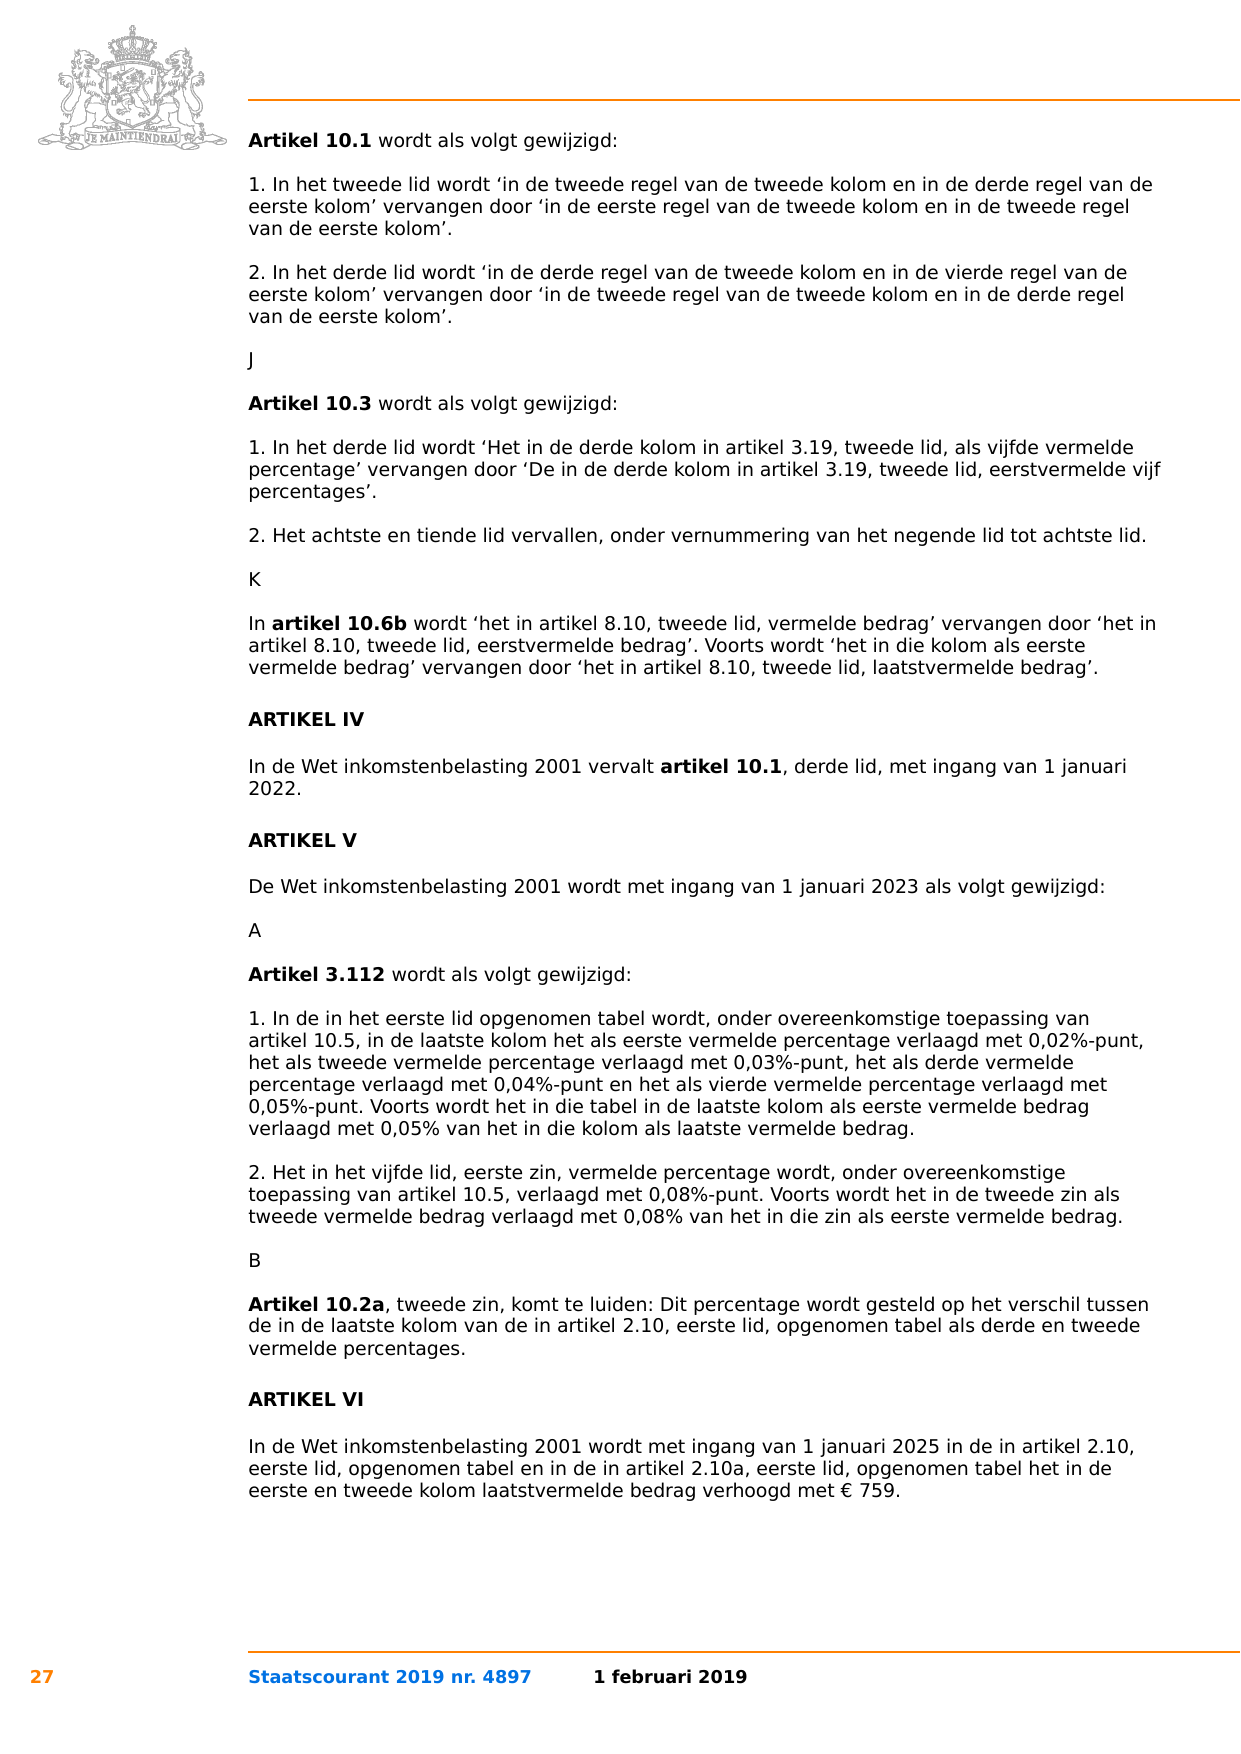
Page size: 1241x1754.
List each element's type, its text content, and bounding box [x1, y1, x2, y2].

text 1. In het derde lid wordt ‘Het in de derde kolom in artikel 3.19, tweede lid, als vijfde vermelde percentage’ vervangen door ‘De in de derde kolom in artikel 3.19, tweede lid, eerstvermelde vijf percentages’. [248, 437, 1163, 503]
text 2. In het derde lid wordt ‘in de derde regel van de tweede kolom en in de vierde regel van de eerste kolom’ vervangen door ‘in de tweede regel van de tweede kolom en in de derde regel van de eerste kolom’. [248, 262, 1163, 327]
text J [248, 349, 1163, 371]
subtitle ARTIKEL VI [248, 1389, 1163, 1411]
text In de Wet inkomstenbelasting 2001 wordt met ingang van 1 januari 2025 in de in artikel 2.10, eerste lid, opgenomen tabel en in de in artikel 2.10a, eerste lid, opgenomen tabel het in de eerste en tweede kolom laatstvermelde bedrag verhoogd met € 759. [248, 1436, 1163, 1502]
text In de Wet inkomstenbelasting 2001 vervalt artikel 10.1, derde lid, met ingang van 1 januari 2022. [248, 756, 1163, 799]
text In artikel 10.6b wordt ‘het in artikel 8.10, tweede lid, vermelde bedrag’ vervangen door ‘het in artikel 8.10, tweede lid, eerstvermelde bedrag’. Voorts wordt ‘het in die kolom als eerste vermelde bedrag’ vervangen door ‘het in artikel 8.10, tweede lid, laatstvermelde bedrag’. [248, 613, 1163, 678]
text 1. In de in het eerste lid opgenomen tabel wordt, onder overeenkomstige toepassing van artikel 10.5, in de laatste kolom het als eerste vermelde percentage verlaagd met 0,02%-punt, het als tweede vermelde percentage verlaagd met 0,03%-punt, het als derde vermelde percentage verlaagd met 0,04%-punt en het als vierde vermelde percentage verlaagd met 0,05%-punt. Voorts wordt het in die tabel in de laatste kolom als eerste vermelde bedrag verlaagd met 0,05% van het in die kolom als laatste vermelde bedrag. [248, 1008, 1163, 1140]
text Artikel 10.1 wordt als volgt gewijzigd: [248, 130, 1163, 152]
text De Wet inkomstenbelasting 2001 wordt met ingang van 1 januari 2023 als volgt gewijzigd: [248, 876, 1163, 898]
subtitle ARTIKEL IV [248, 708, 1163, 731]
text K [248, 569, 1163, 591]
text Artikel 10.3 wordt als volgt gewijzigd: [248, 393, 1163, 415]
text 1. In het tweede lid wordt ‘in de tweede regel van de tweede kolom en in de derde regel van de eerste kolom’ vervangen door ‘in de eerste regel van de tweede kolom en in de tweede regel van de eerste kolom’. [248, 174, 1163, 240]
text B [248, 1249, 1163, 1272]
subtitle ARTIKEL V [248, 829, 1163, 851]
text Artikel 10.2a, tweede zin, komt te luiden: Dit percentage wordt gesteld op het verschil tussen de in de laatste kolom van de in artikel 2.10, eerste lid, opgenomen tabel als derde en tweede vermelde percentages. [248, 1293, 1163, 1359]
text Artikel 3.112 wordt als volgt gewijzigd: [248, 964, 1163, 986]
text A [248, 920, 1163, 942]
picture [38, 25, 227, 150]
text 2. Het achtste en tiende lid vervallen, onder vernummering van het negende lid tot achtste lid. [248, 525, 1163, 547]
text 2. Het in het vijfde lid, eerste zin, vermelde percentage wordt, onder overeenkomstige toepassing van artikel 10.5, verlaagd met 0,08%-punt. Voorts wordt het in de tweede zin als tweede vermelde bedrag verlaagd met 0,08% van het in die zin als eerste vermelde bedrag. [248, 1162, 1163, 1228]
